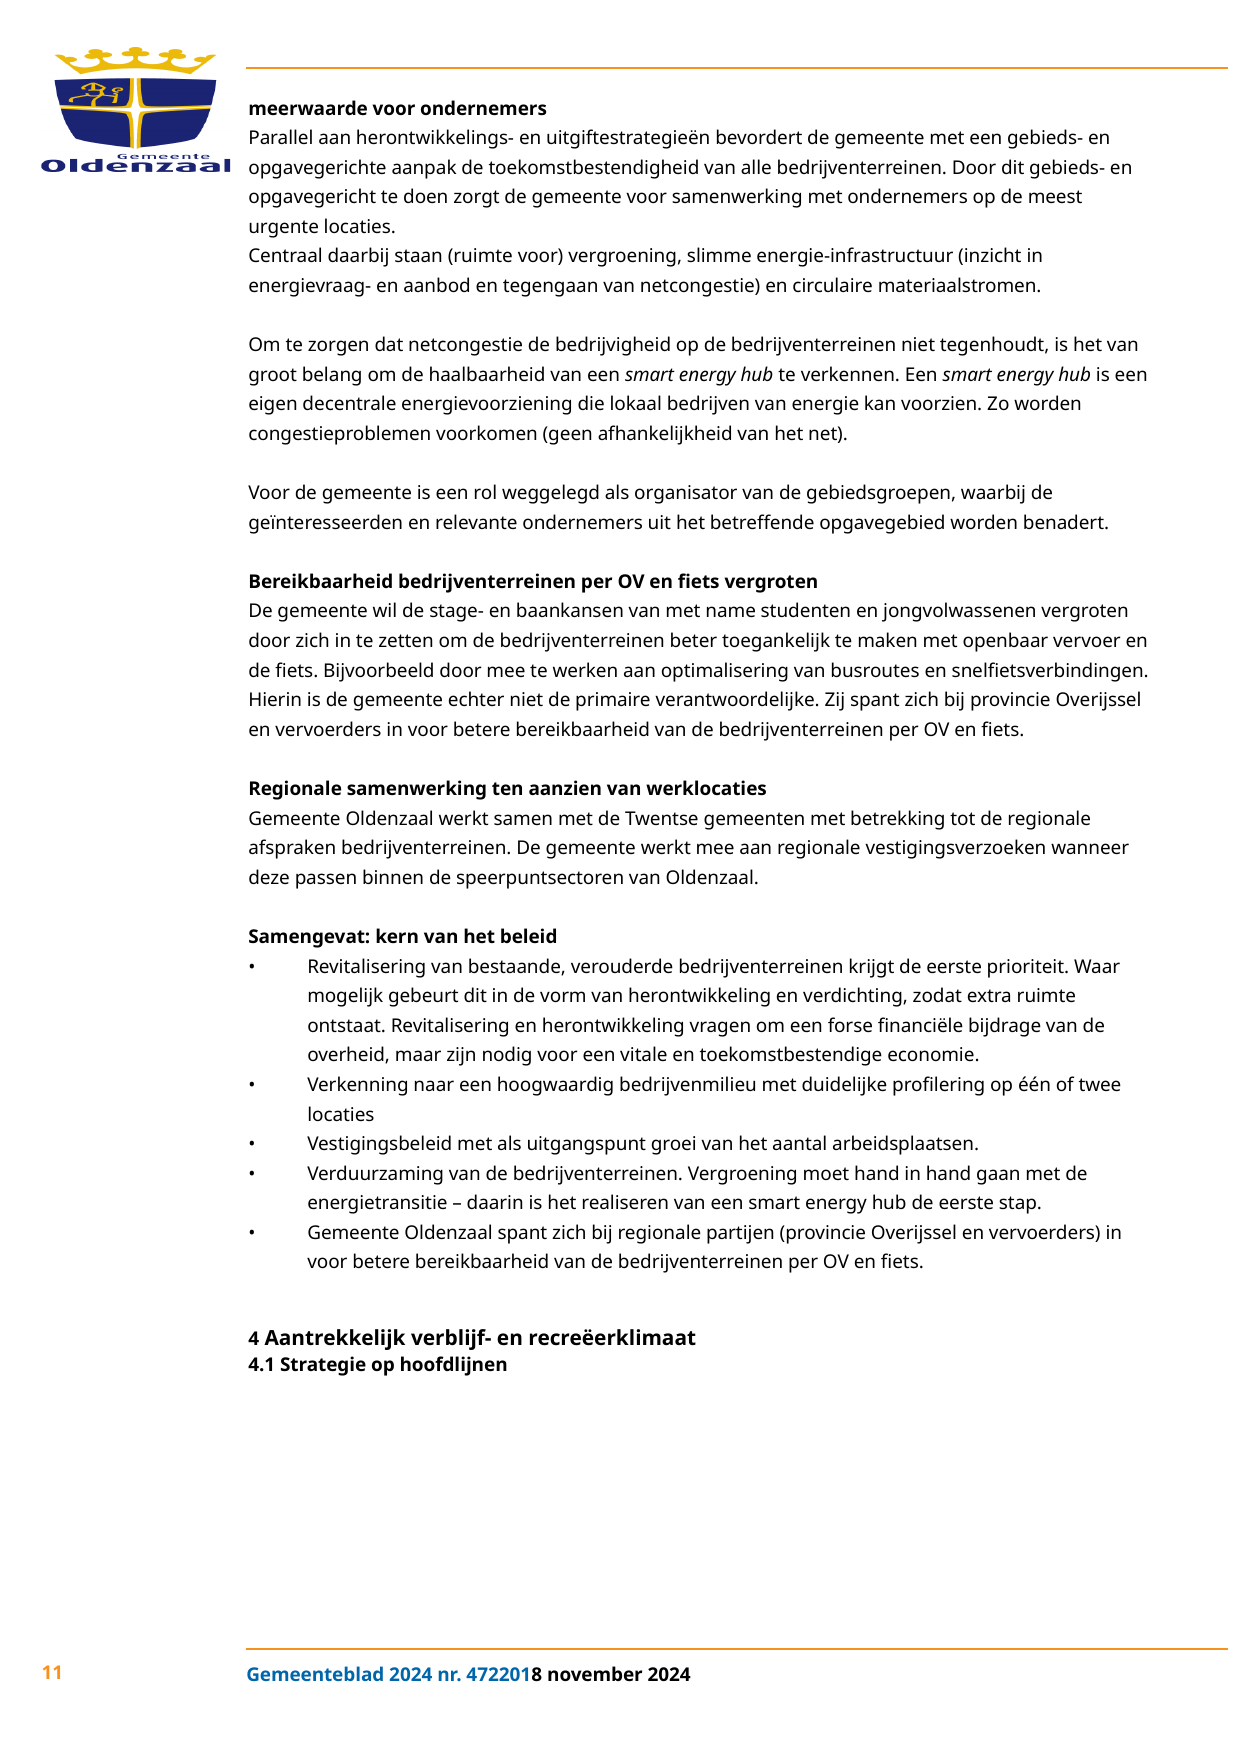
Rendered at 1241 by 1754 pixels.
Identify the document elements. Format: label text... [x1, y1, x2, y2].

text 4.1 Strategie op hoofdlijnen [248, 1352, 1152, 1377]
text meerwaarde voor ondernemers [248, 95, 1152, 121]
text Centraal daarbij staan (ruimte voor) vergroening, slimme energie-infrastructuur (inzicht in energievraag- en aanbod en tegengaan van netcongestie) en circulaire materiaalstromen. [248, 243, 1152, 298]
table_header Samengevat: kern van het beleid Revitalisering van bestaande, verouderde bedrijventerreinen krijgt de eerste prioriteit. Waar mogelijk gebeurt dit in de vorm van herontwikkeling en verdichting, zodat extra ruimte ontstaat. Revitalisering en herontwikkeling vragen om een forse financiële bijdrage van de overheid, maar zijn nodig voor een vitale en toekomstbestendige economie. Verkenning naar een hoogwaardig bedrijvenmilieu met duidelijke profilering op één of twee locaties Vestigingsbeleid met als uitgangspunt groei van het aantal arbeidsplaatsen. Verduurzaming van de bedrijventerreinen. Vergroening moet hand in hand gaan met de energietransitie – daarin is het realiseren van een smart energy hub de eerste stap. Gemeente Oldenzaal spant zich bij regionale partijen (provincie Overijssel en vervoerders) in voor betere bereikbaarheid van de bedrijventerreinen per OV en fiets. [248, 923, 1152, 1274]
text Om te zorgen dat netcongestie de bedrijvigheid op de bedrijventerreinen niet tegenhoudt, is het van groot belang om de haalbaarheid van een smart energy hub te verkennen. Een smart energy hub is een eigen decentrale energievoorziening die lokaal bedrijven van energie kan voorzien. Zo worden congestieproblemen voorkomen (geen afhankelijkheid van het net). [248, 331, 1152, 446]
text Gemeente Oldenzaal werkt samen met de Twentse gemeenten met betrekking tot de regionale afspraken bedrijventerreinen. De gemeente werkt mee aan regionale vestigingsverzoeken wanneer deze passen binnen de speerpuntsectoren van Oldenzaal. [248, 805, 1152, 890]
text 4 Aantrekkelijk verblijf- en recreëerklimaat [248, 1323, 1152, 1352]
text Parallel aan herontwikkelings- en uitgiftestrategieën bevordert de gemeente met een gebieds- en opgavegerichte aanpak de toekomstbestendigheid van alle bedrijventerreinen. Door dit gebieds- en opgavegericht te doen zorgt de gemeente voor samenwerking met ondernemers op de meest urgente locaties. [248, 124, 1152, 239]
text Regionale samenwerking ten aanzien van werklocaties [248, 775, 1152, 801]
picture [41, 47, 231, 172]
text Voor de gemeente is een rol weggelegd als organisator van de gebiedsgroepen, waarbij de geïnteresseerden en relevante ondernemers uit het betreffende opgavegebied worden benadert. [248, 479, 1152, 535]
text Bereikbaarheid bedrijventerreinen per OV en fiets vergroten [248, 568, 1152, 594]
text De gemeente wil de stage- en baankansen van met name studenten en jongvolwassenen vergroten door zich in te zetten om de bedrijventerreinen beter toegankelijk te maken met openbaar vervoer en de fiets. Bijvoorbeeld door mee te werken aan optimalisering van busroutes en snelfietsverbindingen. Hierin is de gemeente echter niet de primaire verantwoordelijke. Zij spant zich bij provincie Overijssel en vervoerders in voor betere bereikbaarheid van de bedrijventerreinen per OV en fiets. [248, 598, 1152, 742]
